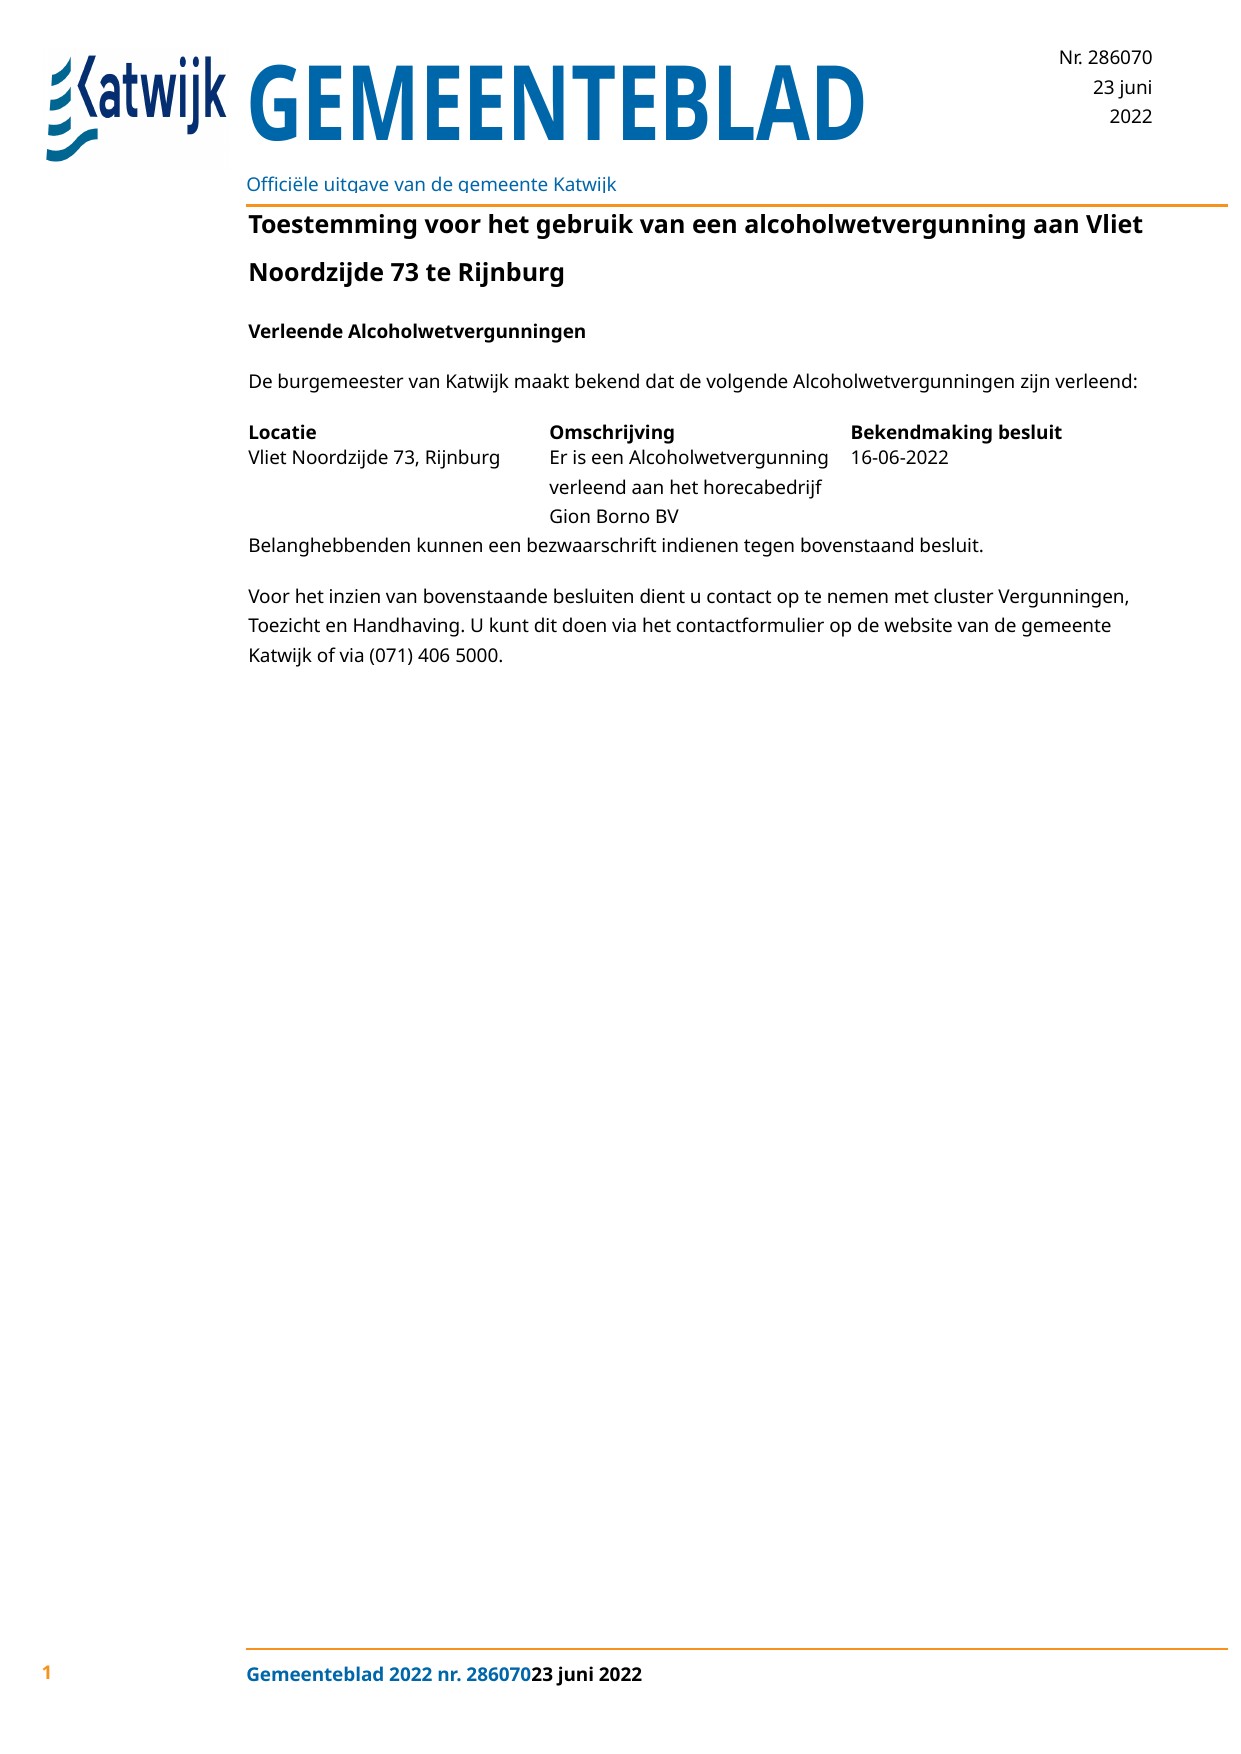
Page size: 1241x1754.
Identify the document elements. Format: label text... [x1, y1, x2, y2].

table_cell Er is een Alcoholwetvergunning verleend aan het horecabedrijf Gion Borno BV [549, 445, 850, 529]
text Voor het inzien van bovenstaande besluiten dient u contact op te nemen met cluster Vergunningen, Toezicht en Handhaving. U kunt dit doen via het contactformulier op de website van de gemeente Katwijk of via (071) 406 5000. [248, 583, 1152, 668]
text Verleende Alcoholwetvergunningen [248, 318, 1152, 344]
text Belanghebbenden kunnen een bezwaarschrift indienen tegen bovenstaand besluit. [248, 533, 1152, 558]
text De burgemeester van Katwijk maakt bekend dat de volgende Alcoholwetvergunningen zijn verleend: [248, 368, 1152, 394]
picture [41, 47, 231, 172]
table_header Omschrijving [549, 419, 850, 444]
table_header Locatie [248, 419, 549, 444]
table_header Bekendmaking besluit [850, 419, 1152, 444]
table_cell 16-06-2022 [850, 445, 1152, 529]
text Toestemming voor het gebruik van een alcoholwetvergunning aan Vliet Noordzijde 73 te Rijnburg [248, 207, 1152, 288]
table_cell Vliet Noordzijde 73, Rijnburg [248, 445, 549, 529]
